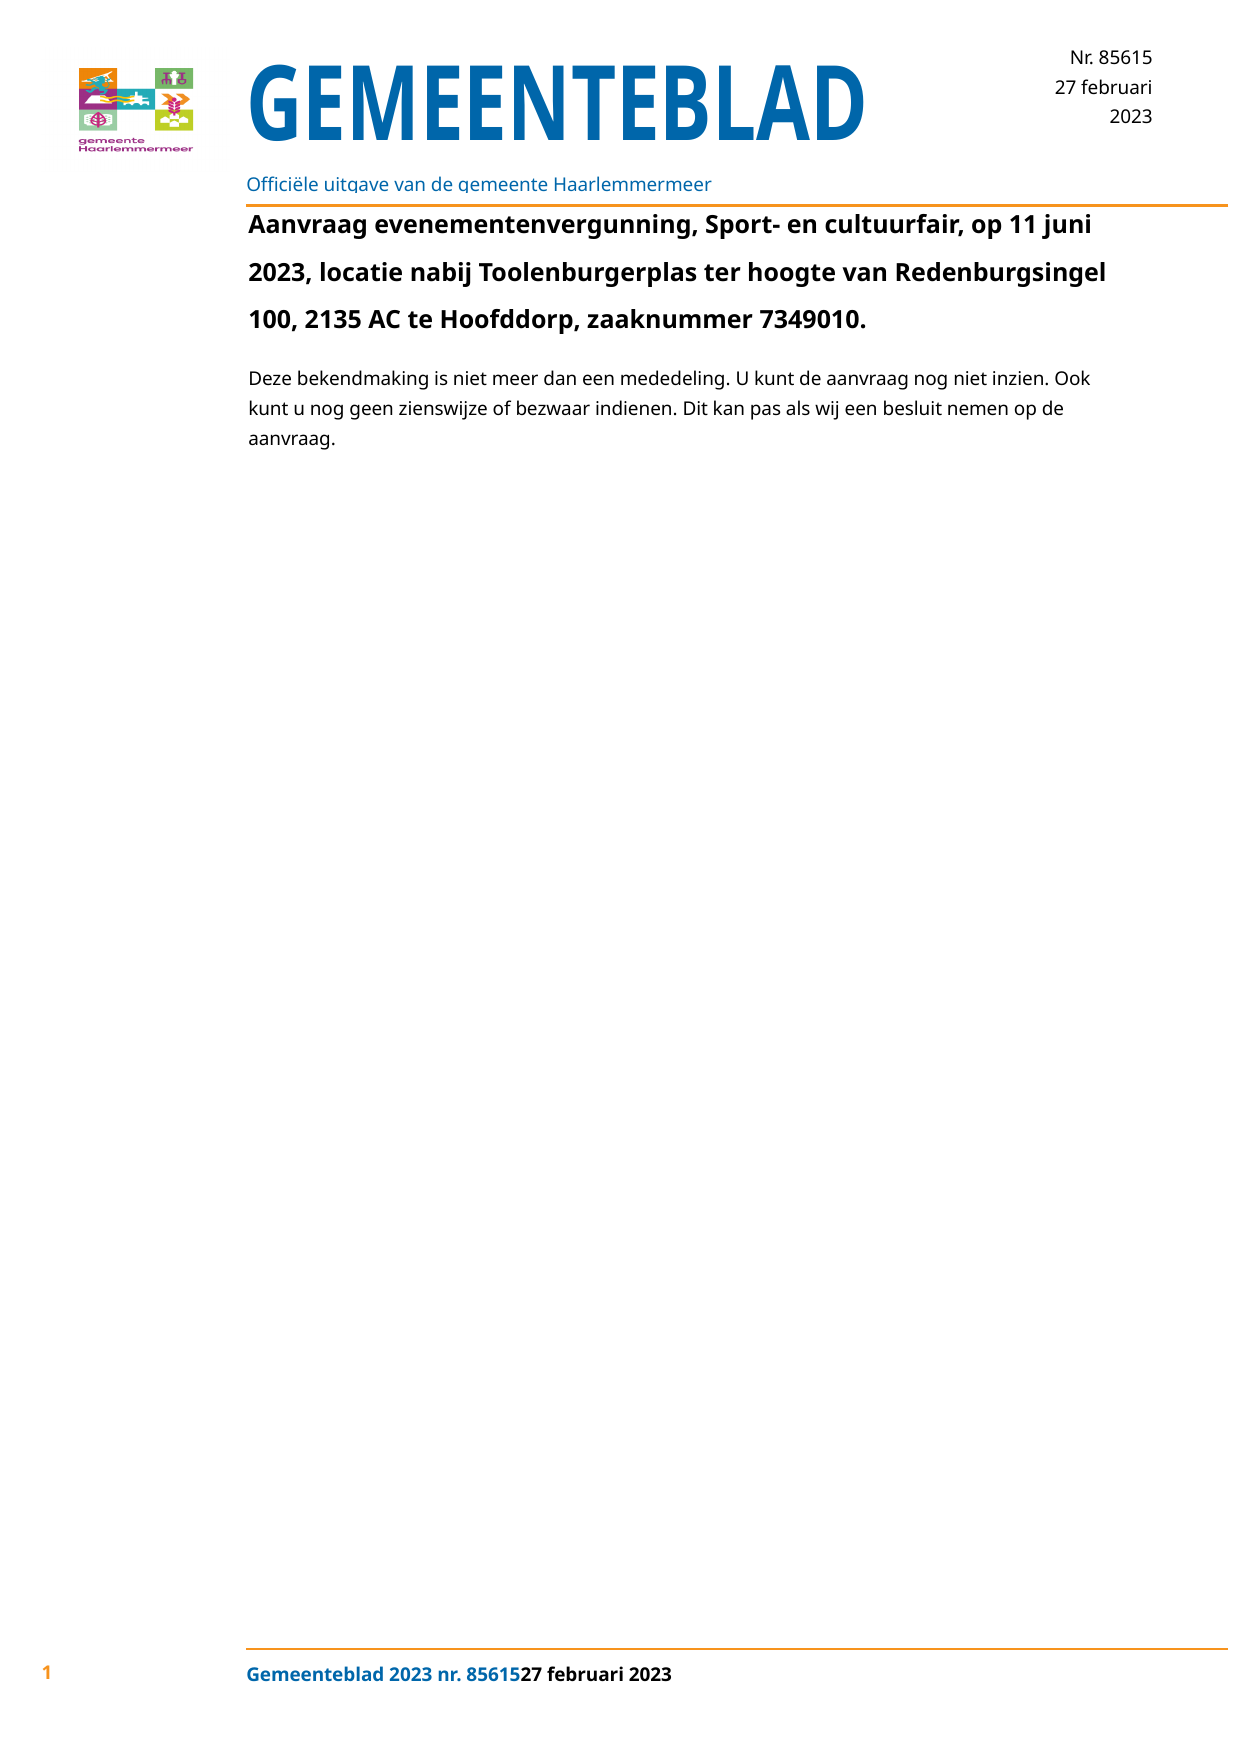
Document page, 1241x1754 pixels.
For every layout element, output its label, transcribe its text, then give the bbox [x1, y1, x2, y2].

text Deze bekendmaking is niet meer dan een mededeling. U kunt de aanvraag nog niet inzien. Ook kunt u nog geen zienswijze of bezwaar indienen. Dit kan pas als wij een besluit nemen op de aanvraag. [248, 366, 1152, 450]
text Aanvraag evenementenvergunning, Sport- en cultuurfair, op 11 juni 2023, locatie nabij Toolenburgerplas ter hoogte van Redenburgsingel 100, 2135 AC te Hoofddorp, zaaknummer 7349010. [248, 207, 1152, 336]
picture [41, 47, 231, 172]
